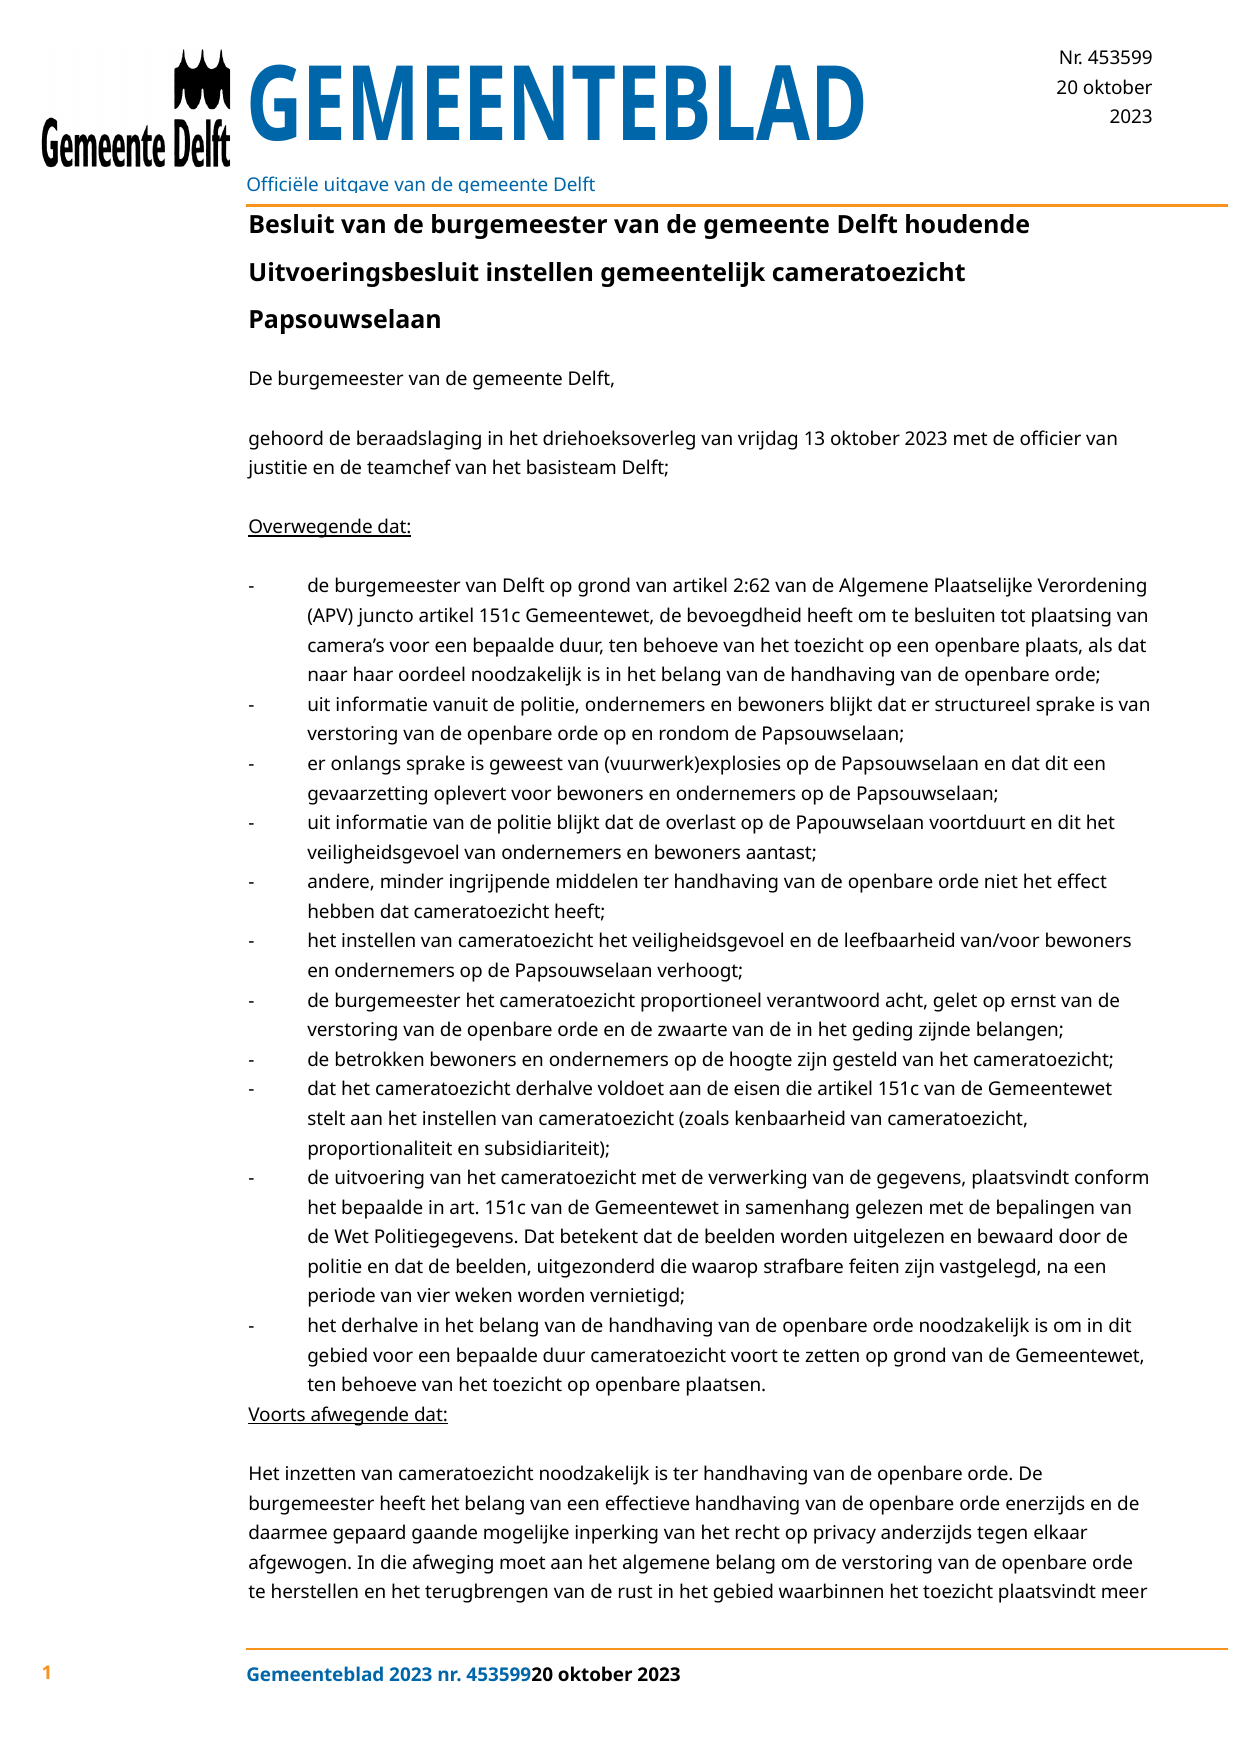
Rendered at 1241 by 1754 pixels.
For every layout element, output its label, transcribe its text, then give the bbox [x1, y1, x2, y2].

text gehoord de beraadslaging in het driehoeksoverleg van vrijdag 13 oktober 2023 met de officier van justitie en de teamchef van het basisteam Delft; [248, 425, 1152, 480]
text Overwegende dat: [248, 513, 1152, 539]
list er onlangs sprake is geweest van (vuurwerk)explosies op de Papsouwselaan en dat dit een gevaarzetting oplevert voor bewoners en ondernemers op de Papsouwselaan; [248, 750, 1152, 805]
list uit informatie van de politie blijkt dat de overlast op de Papouwselaan voortduurt en dit het veiligheidsgevoel van ondernemers en bewoners aantast; [248, 809, 1152, 864]
text Besluit van de burgemeester van de gemeente Delft houdende Uitvoeringsbesluit instellen gemeentelijk cameratoezicht Papsouwselaan [248, 207, 1152, 336]
list de uitvoering van het cameratoezicht met de verwerking van de gegevens, plaatsvindt conform het bepaalde in art. 151c van de Gemeentewet in samenhang gelezen met de bepalingen van de Wet Politiegegevens. Dat betekent dat de beelden worden uitgelezen en bewaard door de politie en dat de beelden, uitgezonderd die waarop strafbare feiten zijn vastgelegd, na een periode van vier weken worden vernietigd; [248, 1164, 1152, 1308]
list het derhalve in het belang van de handhaving van de openbare orde noodzakelijk is om in dit gebied voor een bepaalde duur cameratoezicht voort te zetten op grond van de Gemeentewet, ten behoeve van het toezicht op openbare plaatsen. [248, 1312, 1152, 1397]
list de burgemeester van Delft op grond van artikel 2:62 van de Algemene Plaatselijke Verordening (APV) juncto artikel 151c Gemeentewet, de bevoegdheid heeft om te besluiten tot plaatsing van camera’s voor een bepaalde duur, ten behoeve van het toezicht op een openbare plaats, als dat naar haar oordeel noodzakelijk is in het belang van de handhaving van de openbare orde; [248, 573, 1152, 687]
list andere, minder ingrijpende middelen ter handhaving van de openbare orde niet het effect hebben dat cameratoezicht heeft; [248, 868, 1152, 924]
text Voorts afwegende dat: [248, 1401, 1152, 1427]
list het instellen van cameratoezicht het veiligheidsgevoel en de leefbaarheid van/voor bewoners en ondernemers op de Papsouwselaan verhoogt; [248, 928, 1152, 983]
list uit informatie vanuit de politie, ondernemers en bewoners blijkt dat er structureel sprake is van verstoring van de openbare orde op en rondom de Papsouwselaan; [248, 691, 1152, 746]
list dat het cameratoezicht derhalve voldoet aan de eisen die artikel 151c van de Gemeentewet stelt aan het instellen van cameratoezicht (zoals kenbaarheid van cameratoezicht, proportionaliteit en subsidiariteit); [248, 1076, 1152, 1160]
text Het inzetten van cameratoezicht noodzakelijk is ter handhaving van de openbare orde. De burgemeester heeft het belang van een effectieve handhaving van de openbare orde enerzijds en de daarmee gepaard gaande mogelijke inperking van het recht op privacy anderzijds tegen elkaar afgewogen. In die afweging moet aan het algemene belang om de verstoring van de openbare orde te herstellen en het terugbrengen van de rust in het gebied waarbinnen het toezicht plaatsvindt meer [248, 1460, 1152, 1604]
text De burgemeester van de gemeente Delft, [248, 366, 1152, 391]
list de betrokken bewoners en ondernemers op de hoogte zijn gesteld van het cameratoezicht; [248, 1046, 1152, 1072]
list de burgemeester het cameratoezicht proportioneel verantwoord acht, gelet op ernst van de verstoring van de openbare orde en de zwaarte van de in het geding zijnde belangen; [248, 987, 1152, 1042]
picture [41, 47, 231, 172]
